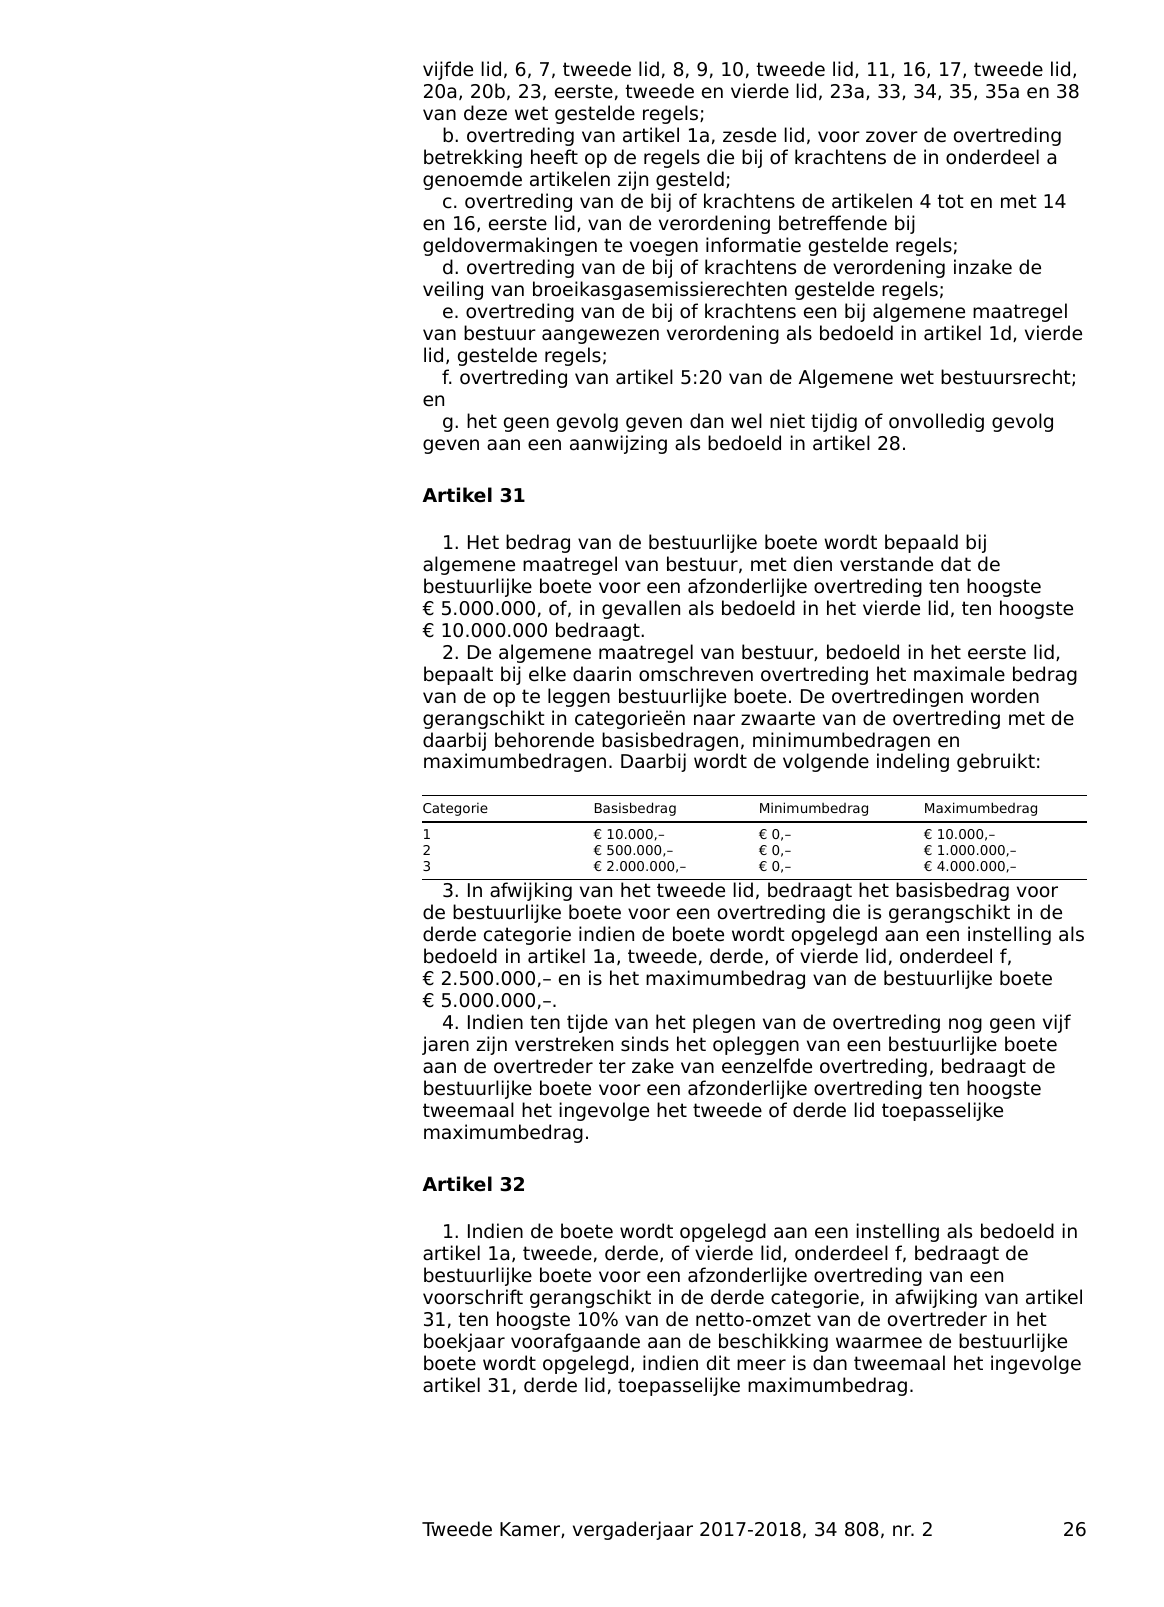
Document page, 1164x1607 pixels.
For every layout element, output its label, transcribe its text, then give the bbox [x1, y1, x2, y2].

table_cell € 1.000.000,– [918, 843, 1087, 859]
table_header Categorie [422, 796, 587, 821]
text d. overtreding van de bij of krachtens de verordening inzake de veiling van broeikasgasemissierechten gestelde regels; [422, 257, 1087, 301]
table_cell € 2.000.000,– [588, 859, 753, 879]
table_cell 1 [422, 823, 587, 843]
table_header Minimumbedrag [753, 796, 918, 821]
text vijfde lid, 6, 7, tweede lid, 8, 9, 10, tweede lid, 11, 16, 17, tweede lid, 20a, 20b, 23, eerste, tweede en vierde lid, 23a, 33, 34, 35, 35a en 38 van deze wet gestelde regels; [422, 59, 1087, 125]
text 2. De algemene maatregel van bestuur, bedoeld in het eerste lid, bepaalt bij elke daarin omschreven overtreding het maximale bedrag van de op te leggen bestuurlijke boete. De overtredingen worden gerangschikt in categorieën naar zwaarte van de overtreding met de daarbij behorende basisbedragen, minimumbedragen en maximumbedragen. Daarbij wordt de volgende indeling gebruikt: [422, 642, 1087, 773]
text 4. Indien ten tijde van het plegen van de overtreding nog geen vijf jaren zijn verstreken sinds het opleggen van een bestuurlijke boete aan de overtreder ter zake van eenzelfde overtreding, bedraagt de bestuurlijke boete voor een afzonderlijke overtreding ten hoogste tweemaal het ingevolge het tweede of derde lid toepasselijke maximumbedrag. [422, 1012, 1087, 1144]
table_cell € 0,– [753, 859, 918, 879]
text 1. Het bedrag van de bestuurlijke boete wordt bepaald bij algemene maatregel van bestuur, met dien verstande dat de bestuurlijke boete voor een afzonderlijke overtreding ten hoogste € 5.000.000, of, in gevallen als bedoeld in het vierde lid, ten hoogste € 10.000.000 bedraagt. [422, 532, 1087, 642]
table_cell € 0,– [753, 823, 918, 843]
table_cell € 10.000,– [588, 823, 753, 843]
table_cell € 10.000,– [918, 823, 1087, 843]
text c. overtreding van de bij of krachtens de artikelen 4 tot en met 14 en 16, eerste lid, van de verordening betreffende bij geldovermakingen te voegen informatie gestelde regels; [422, 191, 1087, 257]
table_header Basisbedrag [588, 796, 753, 821]
text g. het geen gevolg geven dan wel niet tijdig of onvolledig gevolg geven aan een aanwijzing als bedoeld in artikel 28. [422, 411, 1087, 455]
text 3. In afwijking van het tweede lid, bedraagt het basisbedrag voor de bestuurlijke boete voor een overtreding die is gerangschikt in de derde categorie indien de boete wordt opgelegd aan een instelling als bedoeld in artikel 1a, tweede, derde, of vierde lid, onderdeel f, € 2.500.000,– en is het maximumbedrag van de bestuurlijke boete € 5.000.000,–. [422, 880, 1087, 1012]
table_cell 3 [422, 859, 587, 879]
subtitle Artikel 32 [422, 1174, 1087, 1196]
table_cell € 500.000,– [588, 843, 753, 859]
table_cell € 4.000.000,– [918, 859, 1087, 879]
table_header Maximumbedrag [918, 796, 1087, 821]
text 1. Indien de boete wordt opgelegd aan een instelling als bedoeld in artikel 1a, tweede, derde, of vierde lid, onderdeel f, bedraagt de bestuurlijke boete voor een afzonderlijke overtreding van een voorschrift gerangschikt in de derde categorie, in afwijking van artikel 31, ten hoogste 10% van de netto-omzet van de overtreder in het boekjaar voorafgaande aan de beschikking waarmee de bestuurlijke boete wordt opgelegd, indien dit meer is dan tweemaal het ingevolge artikel 31, derde lid, toepasselijke maximumbedrag. [422, 1221, 1087, 1397]
table_cell € 0,– [753, 843, 918, 859]
subtitle Artikel 31 [422, 485, 1087, 507]
table_cell 2 [422, 843, 587, 859]
text f. overtreding van artikel 5:20 van de Algemene wet bestuursrecht; en [422, 367, 1087, 411]
text e. overtreding van de bij of krachtens een bij algemene maatregel van bestuur aangewezen verordening als bedoeld in artikel 1d, vierde lid, gestelde regels; [422, 301, 1087, 367]
text b. overtreding van artikel 1a, zesde lid, voor zover de overtreding betrekking heeft op de regels die bij of krachtens de in onderdeel a genoemde artikelen zijn gesteld; [422, 125, 1087, 191]
